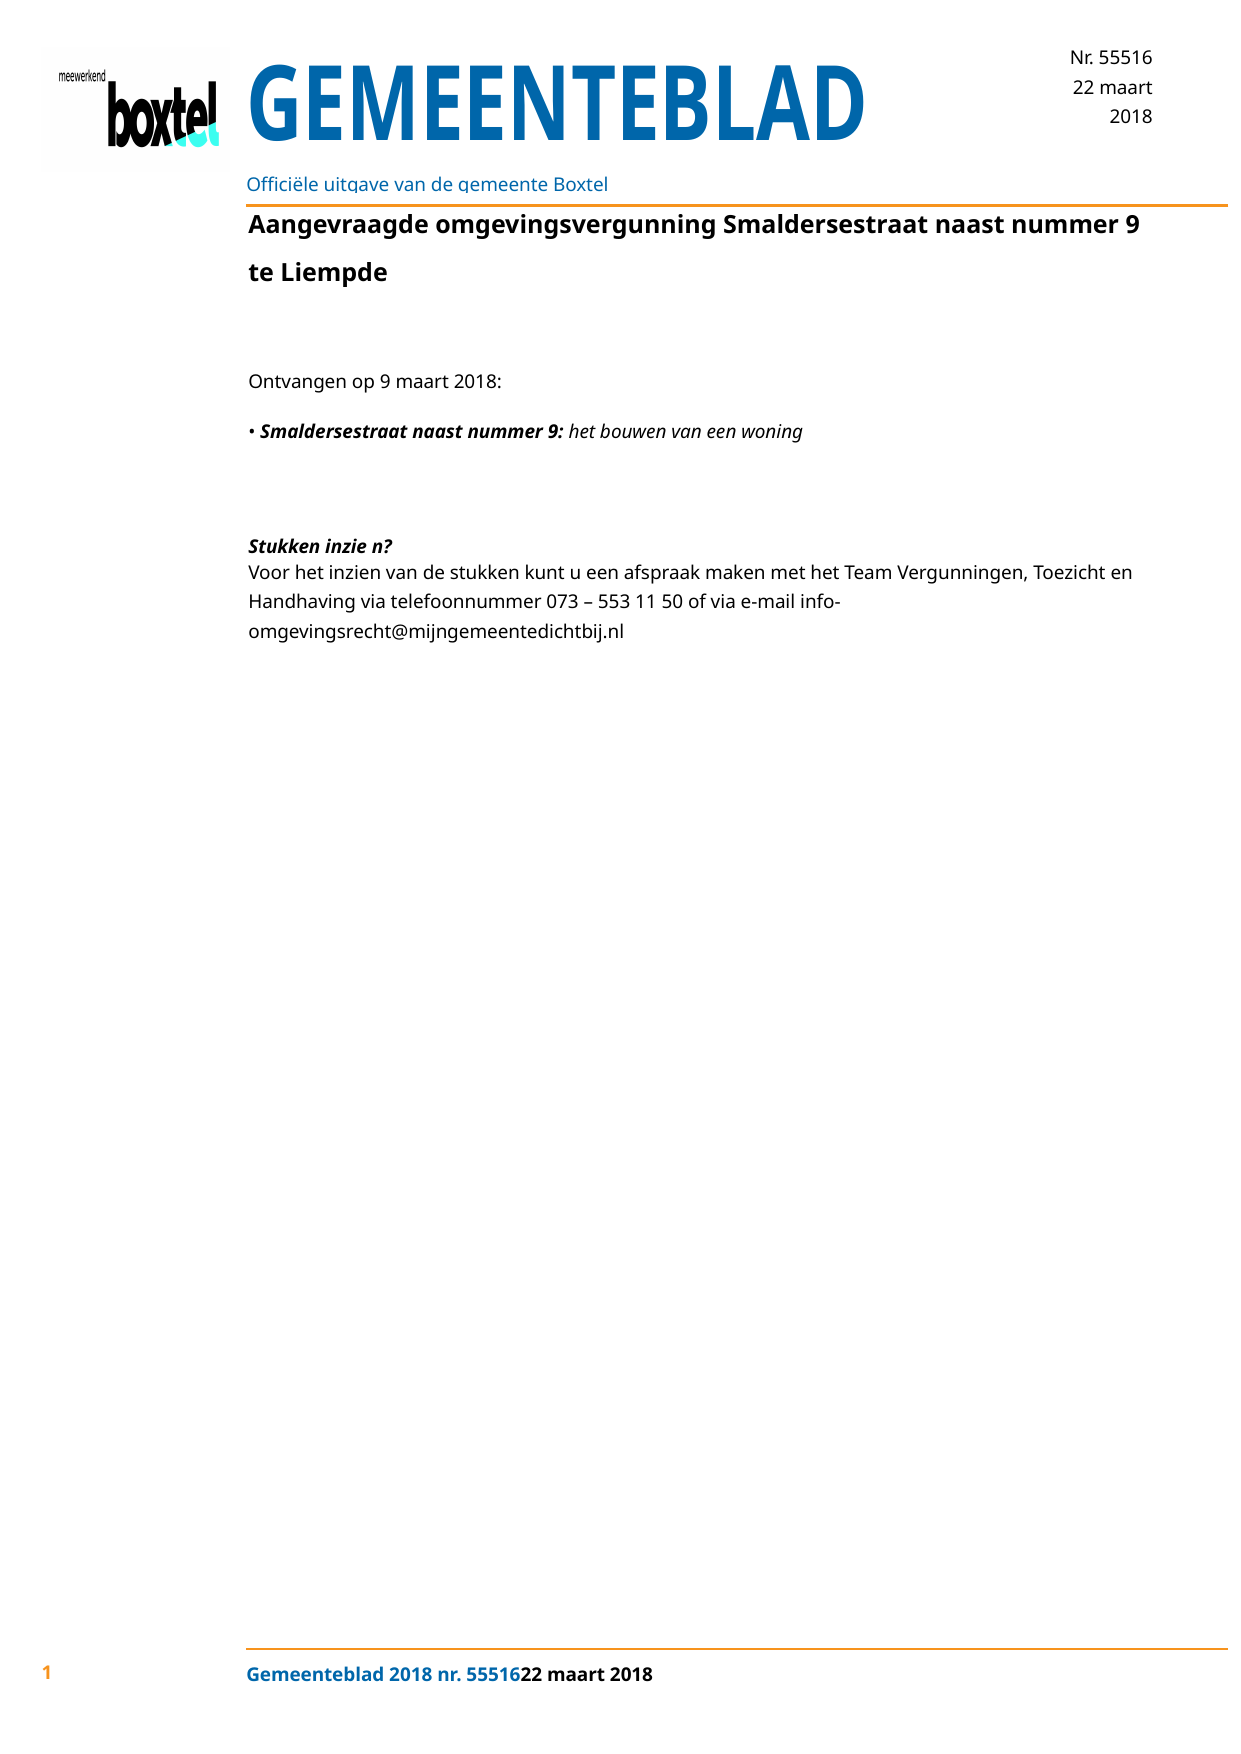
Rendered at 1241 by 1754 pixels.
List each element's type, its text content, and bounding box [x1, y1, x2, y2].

text Voor het inzien van de stukken kunt u een afspraak maken met het Team Vergunningen, Toezicht en Handhaving via telefoonnummer 073 – 553 11 50 of via e-mail info-omgevingsrecht@mijngemeentedichtbij.nl [248, 559, 1152, 644]
text Stukken inzie n? [248, 533, 1152, 559]
text Ontvangen op 9 maart 2018: [248, 368, 1152, 394]
picture [41, 47, 231, 172]
text Aangevraagde omgevingsvergunning Smaldersestraat naast nummer 9 te Liempde [248, 207, 1152, 288]
text • Smaldersestraat naast nummer 9: het bouwen van een woning [248, 419, 1152, 444]
